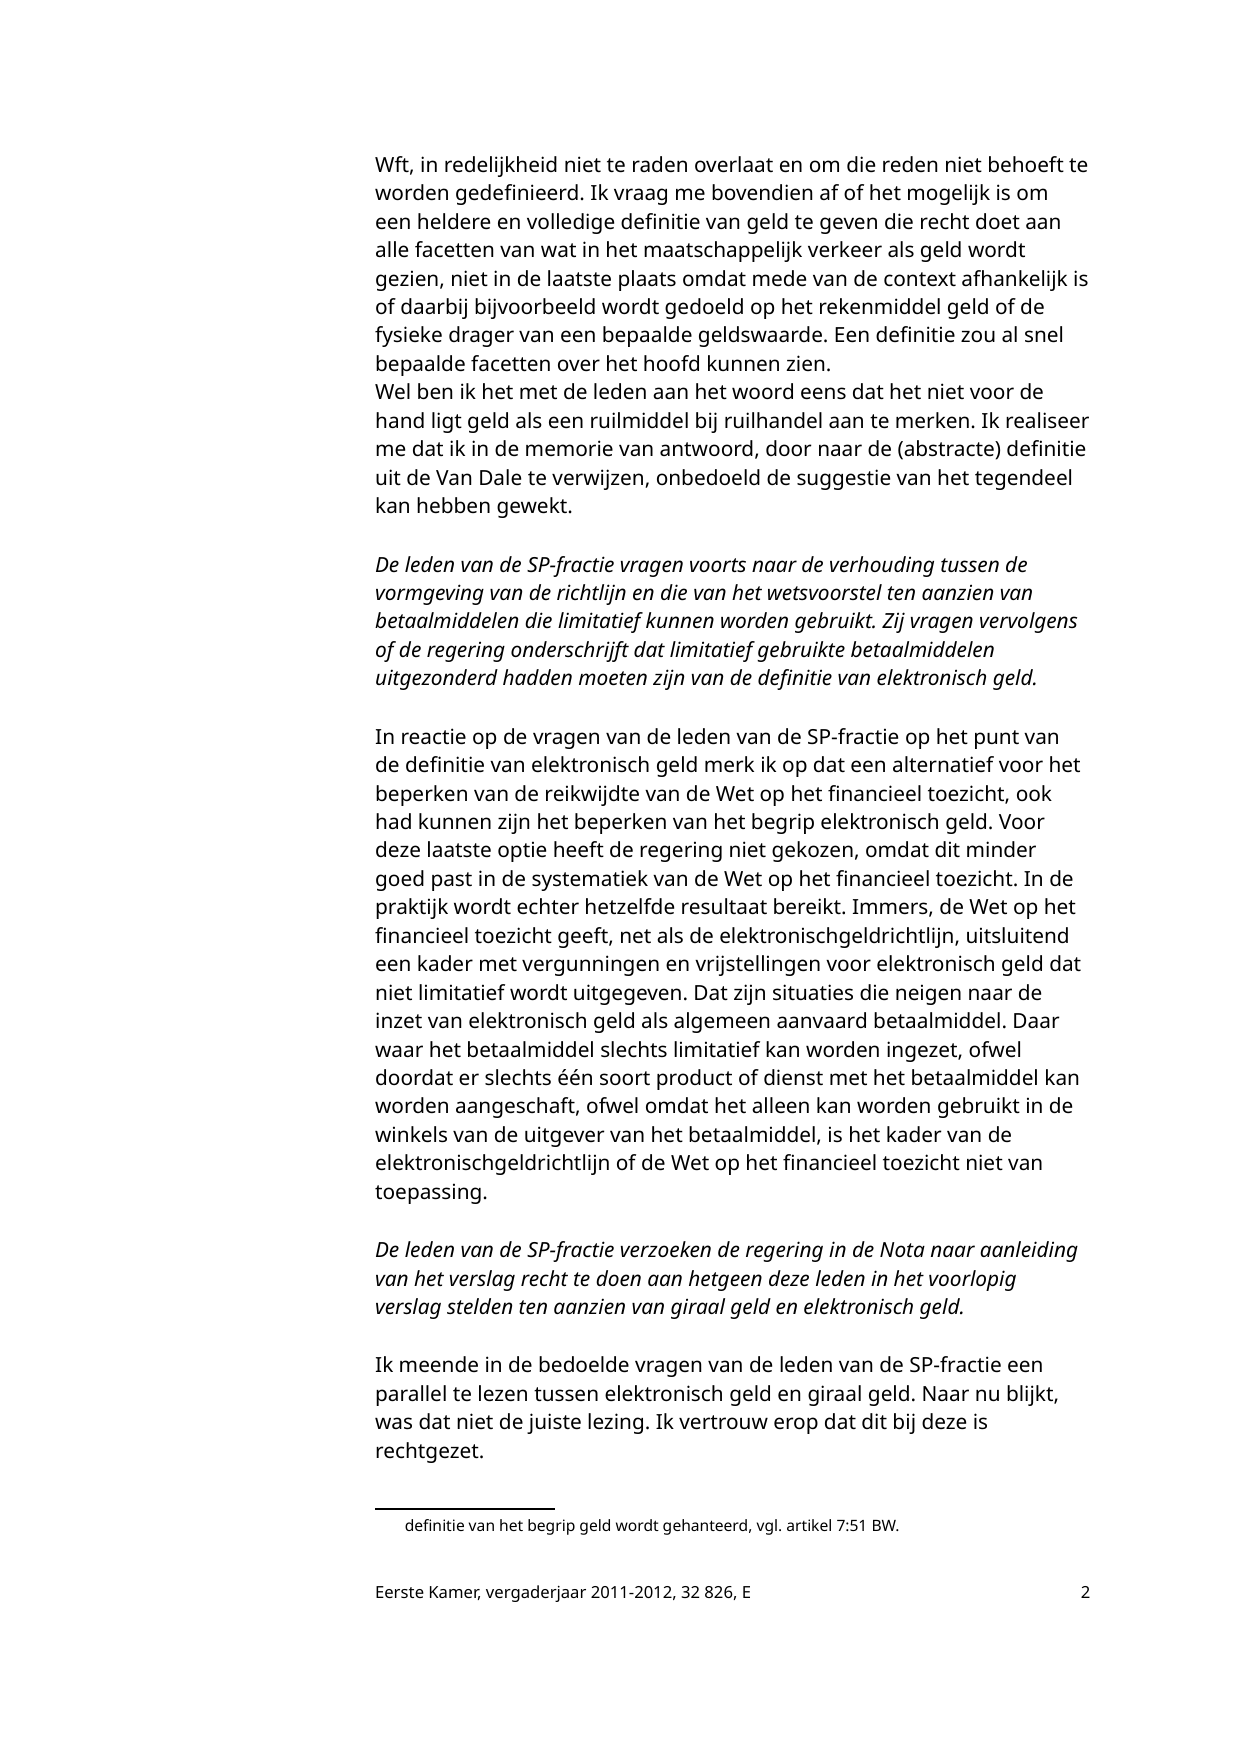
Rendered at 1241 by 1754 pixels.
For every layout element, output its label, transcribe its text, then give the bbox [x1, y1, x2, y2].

text definitie van het begrip geld wordt gehanteerd, vgl. artikel 7:51 BW. [375, 1479, 1090, 1536]
text Ik meende in de bedoelde vragen van de leden van de SP-fractie een parallel te lezen tussen elektronisch geld en giraal geld. Naar nu blijkt, was dat niet de juiste lezing. Ik vertrouw erop dat dit bij deze is rechtgezet. [375, 1351, 1090, 1464]
text In reactie op de vragen van de leden van de SP-fractie op het punt van de definitie van elektronisch geld merk ik op dat een alternatief voor het beperken van de reikwijdte van de Wet op het financieel toezicht, ook had kunnen zijn het beperken van het begrip elektronisch geld. Voor deze laatste optie heeft de regering niet gekozen, omdat dit minder goed past in de systematiek van de Wet op het financieel toezicht. In de praktijk wordt echter hetzelfde resultaat bereikt. Immers, de Wet op het financieel toezicht geeft, net als de elektronischgeldrichtlijn, uitsluitend een kader met vergunningen en vrijstellingen voor elektronisch geld dat niet limitatief wordt uitgegeven. Dat zijn situaties die neigen naar de inzet van elektronisch geld als algemeen aanvaard betaalmiddel. Daar waar het betaalmiddel slechts limitatief kan worden ingezet, ofwel doordat er slechts één soort product of dienst met het betaalmiddel kan worden aangeschaft, ofwel omdat het alleen kan worden gebruikt in de winkels van de uitgever van het betaalmiddel, is het kader van de elektronischgeldrichtlijn of de Wet op het financieel toezicht niet van toepassing. [375, 722, 1090, 1205]
text Wel ben ik het met de leden aan het woord eens dat het niet voor de hand ligt geld als een ruilmiddel bij ruilhandel aan te merken. Ik realiseer me dat ik in de memorie van antwoord, door naar de (abstracte) definitie uit de Van Dale te verwijzen, onbedoeld de suggestie van het tegendeel kan hebben gewekt. [375, 377, 1090, 520]
text Wft, in redelijkheid niet te raden overlaat en om die reden niet behoeft te worden gedefinieerd. Ik vraag me bovendien af of het mogelijk is om een heldere en volledige definitie van geld te geven die recht doet aan alle facetten van wat in het maatschappelijk verkeer als geld wordt gezien, niet in de laatste plaats omdat mede van de context afhankelijk is of daarbij bijvoorbeeld wordt gedoeld op het rekenmiddel geld of de fysieke drager van een bepaalde geldswaarde. Een definitie zou al snel bepaalde facetten over het hoofd kunnen zien. [375, 150, 1090, 377]
text De leden van de SP-fractie vragen voorts naar de verhouding tussen de vormgeving van de richtlijn en die van het wetsvoorstel ten aanzien van betaalmiddelen die limitatief kunnen worden gebruikt. Zij vragen vervolgens of de regering onderschrijft dat limitatief gebruikte betaalmiddelen uitgezonderd hadden moeten zijn van de definitie van elektronisch geld. [375, 550, 1090, 692]
text De leden van de SP-fractie verzoeken de regering in de Nota naar aanleiding van het verslag recht te doen aan hetgeen deze leden in het voorlopig verslag stelden ten aanzien van giraal geld en elektronisch geld. [375, 1235, 1090, 1321]
